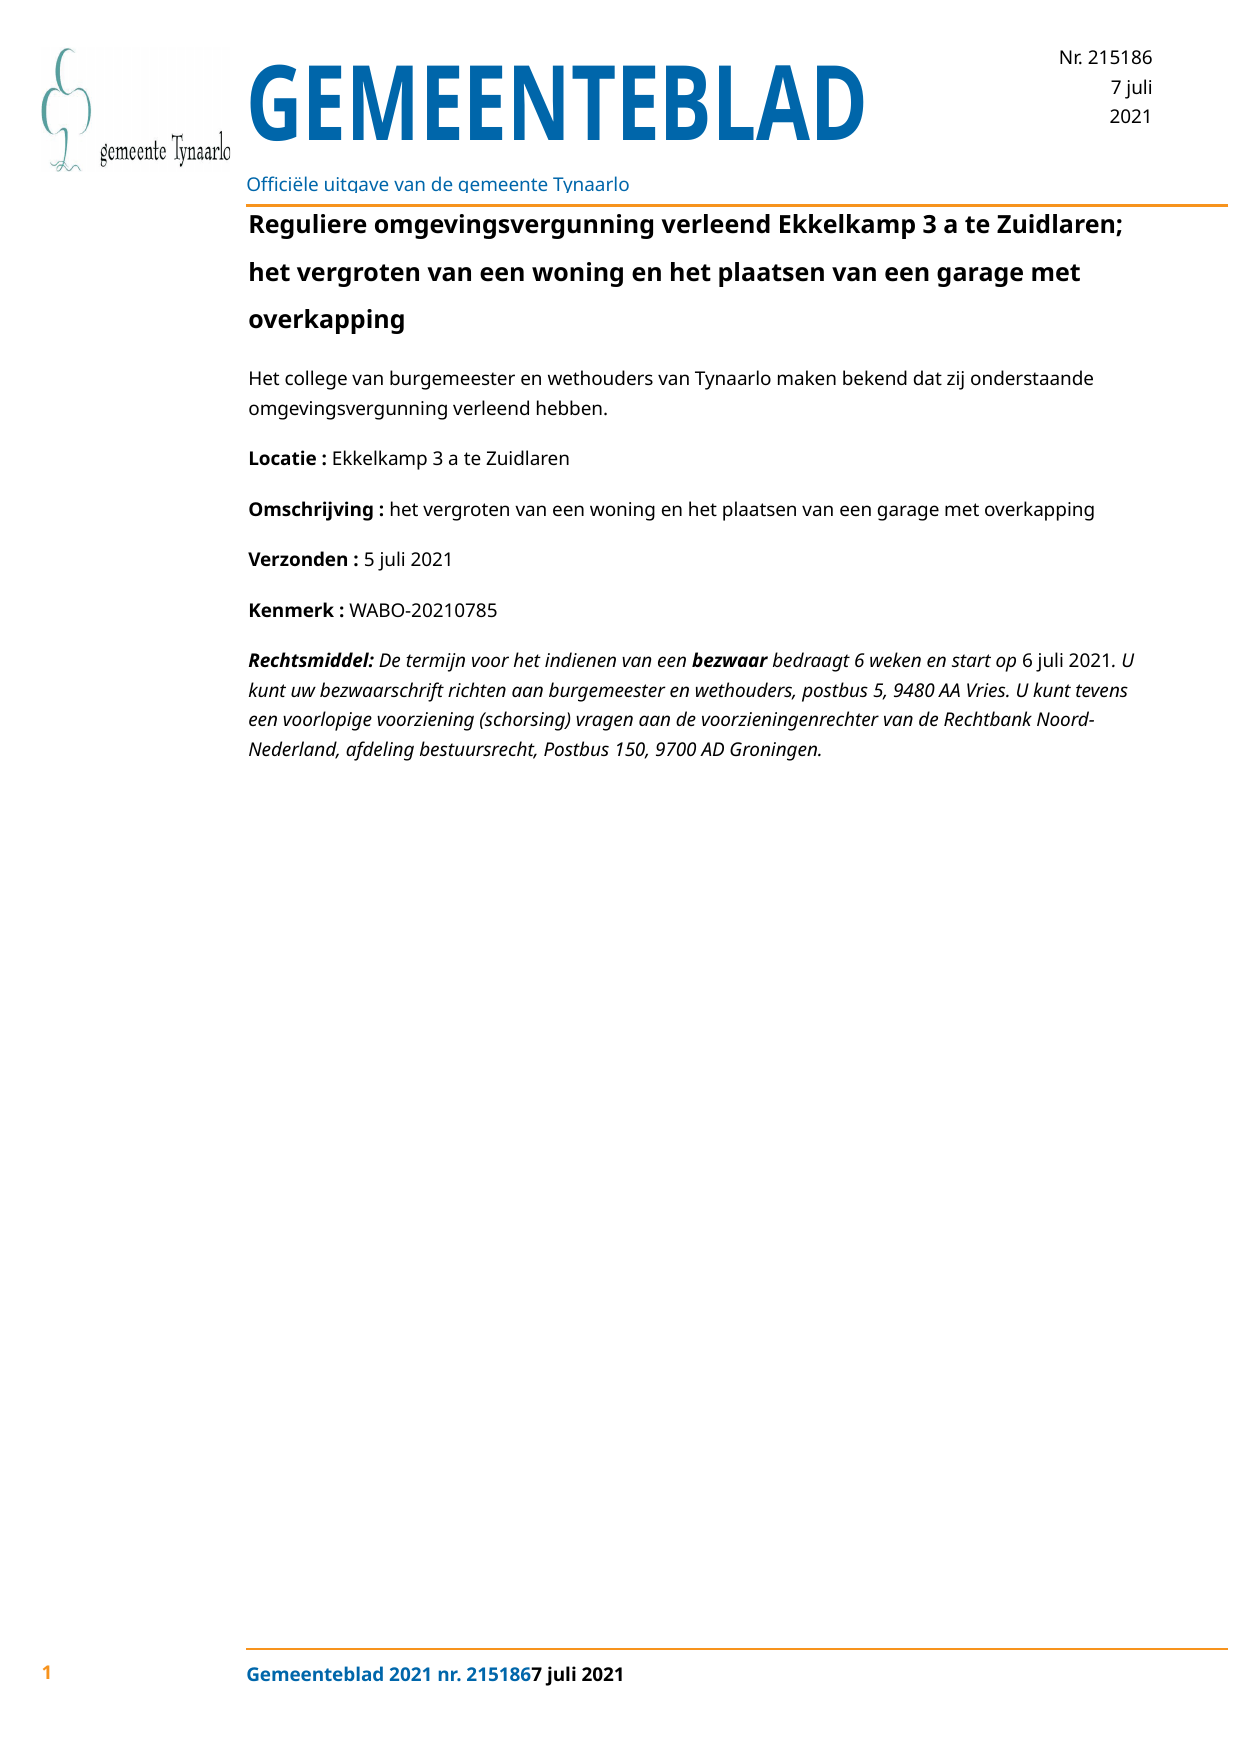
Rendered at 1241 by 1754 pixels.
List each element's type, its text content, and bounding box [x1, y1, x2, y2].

text Locatie : Ekkelkamp 3 a te Zuidlaren [248, 446, 1152, 471]
text Het college van burgemeester en wethouders van Tynaarlo maken bekend dat zij onderstaande omgevingsvergunning verleend hebben. [248, 366, 1152, 421]
text Rechtsmiddel: De termijn voor het indienen van een bezwaar bedraagt 6 weken en start op 6 juli 2021. U kunt uw bezwaarschrift richten aan burgemeester en wethouders, postbus 5, 9480 AA Vries. U kunt tevens een voorlopige voorziening (schorsing) vragen aan de voorzieningenrechter van de Rechtbank Noord-Nederland, afdeling bestuursrecht, Postbus 150, 9700 AD Groningen. [248, 647, 1152, 762]
text Verzonden : 5 juli 2021 [248, 546, 1152, 572]
text Kenmerk : WABO-20210785 [248, 597, 1152, 622]
text Omschrijving : het vergroten van een woning en het plaatsen van een garage met overkapping [248, 496, 1152, 522]
text Reguliere omgevingsvergunning verleend Ekkelkamp 3 a te Zuidlaren; het vergroten van een woning en het plaatsen van een garage met overkapping [248, 207, 1152, 336]
picture [41, 47, 231, 172]
